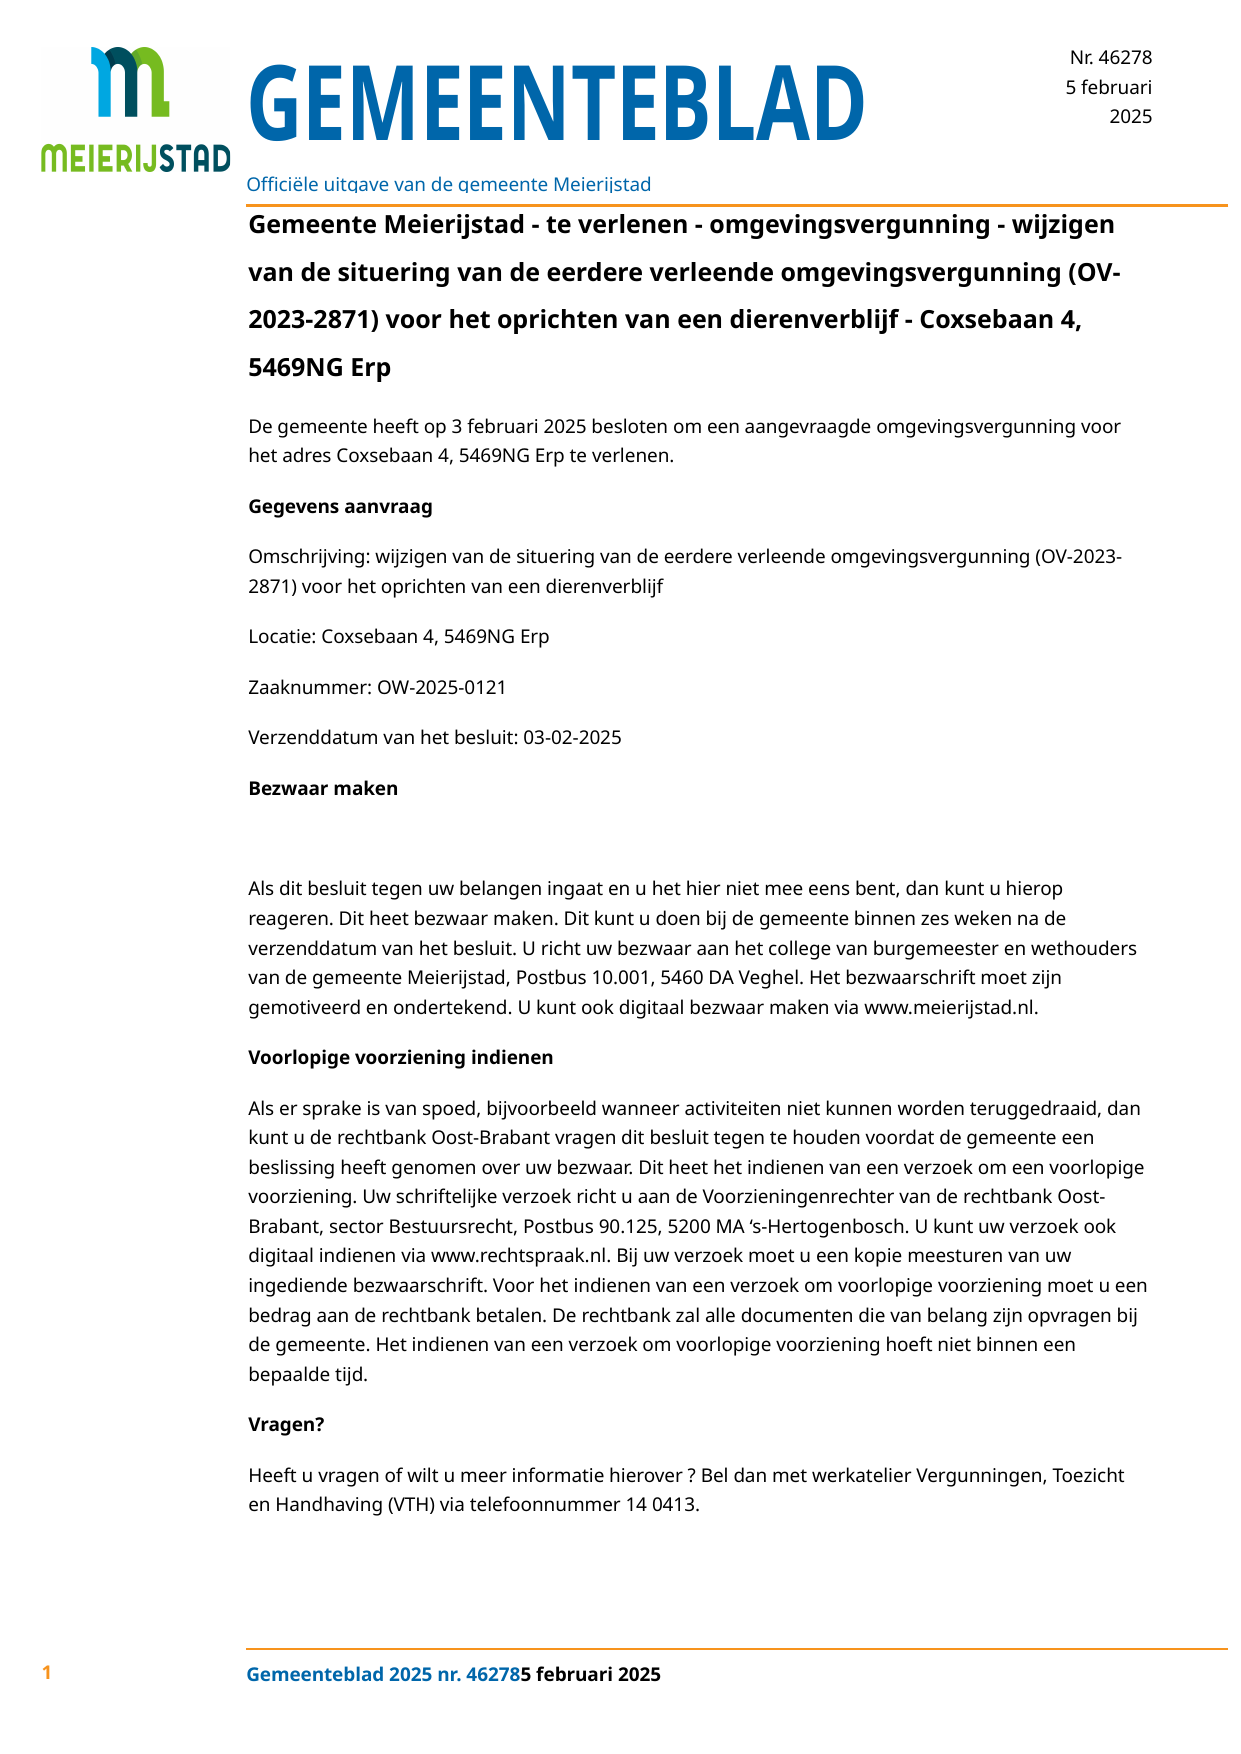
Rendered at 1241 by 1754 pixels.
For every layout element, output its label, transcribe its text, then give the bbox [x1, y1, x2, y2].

text Voorlopige voorziening indienen [248, 1044, 1152, 1070]
text Zaaknummer: OW-2025-0121 [248, 674, 1152, 700]
text Verzenddatum van het besluit: 03-02-2025 [248, 724, 1152, 750]
text Als dit besluit tegen uw belangen ingaat en u het hier niet mee eens bent, dan kunt u hierop reageren. Dit heet bezwaar maken. Dit kunt u doen bij de gemeente binnen zes weken na de verzenddatum van het besluit. U richt uw bezwaar aan het college van burgemeester en wethouders van de gemeente Meierijstad, Postbus 10.001, 5460 DA Veghel. Het bezwaarschrift moet zijn gemotiveerd en ondertekend. U kunt ook digitaal bezwaar maken via www.meierijstad.nl. [248, 876, 1152, 1020]
text Omschrijving: wijzigen van de situering van de eerdere verleende omgevingsvergunning (OV-2023-2871) voor het oprichten van een dierenverblijf [248, 543, 1152, 599]
text Gegevens aanvraag [248, 493, 1152, 519]
text Vragen? [248, 1411, 1152, 1437]
picture [41, 47, 231, 172]
text Bezwaar maken [248, 775, 1152, 801]
text Heeft u vragen of wilt u meer informatie hierover ? Bel dan met werkatelier Vergunningen, Toezicht en Handhaving (VTH) via telefoonnummer 14 0413. [248, 1462, 1152, 1517]
text Gemeente Meierijstad - te verlenen - omgevingsvergunning - wijzigen van de situering van de eerdere verleende omgevingsvergunning (OV-2023-2871) voor het oprichten van een dierenverblijf - Coxsebaan 4, 5469NG Erp [248, 207, 1152, 384]
text De gemeente heeft op 3 februari 2025 besloten om een aangevraagde omgevingsvergunning voor het adres Coxsebaan 4, 5469NG Erp te verlenen. [248, 413, 1152, 468]
text Als er sprake is van spoed, bijvoorbeeld wanneer activiteiten niet kunnen worden teruggedraaid, dan kunt u de rechtbank Oost-Brabant vragen dit besluit tegen te houden voordat de gemeente een beslissing heeft genomen over uw bezwaar. Dit heet het indienen van een verzoek om een voorlopige voorziening. Uw schriftelijke verzoek richt u aan de Voorzieningenrechter van de rechtbank Oost-Brabant, sector Bestuursrecht, Postbus 90.125, 5200 MA ‘s-Hertogenbosch. U kunt uw verzoek ook digitaal indienen via www.rechtspraak.nl. Bij uw verzoek moet u een kopie meesturen van uw ingediende bezwaarschrift. Voor het indienen van een verzoek om voorlopige voorziening moet u een bedrag aan de rechtbank betalen. De rechtbank zal alle documenten die van belang zijn opvragen bij de gemeente. Het indienen van een verzoek om voorlopige voorziening hoeft niet binnen een bepaalde tijd. [248, 1095, 1152, 1387]
text Locatie: Coxsebaan 4, 5469NG Erp [248, 623, 1152, 649]
